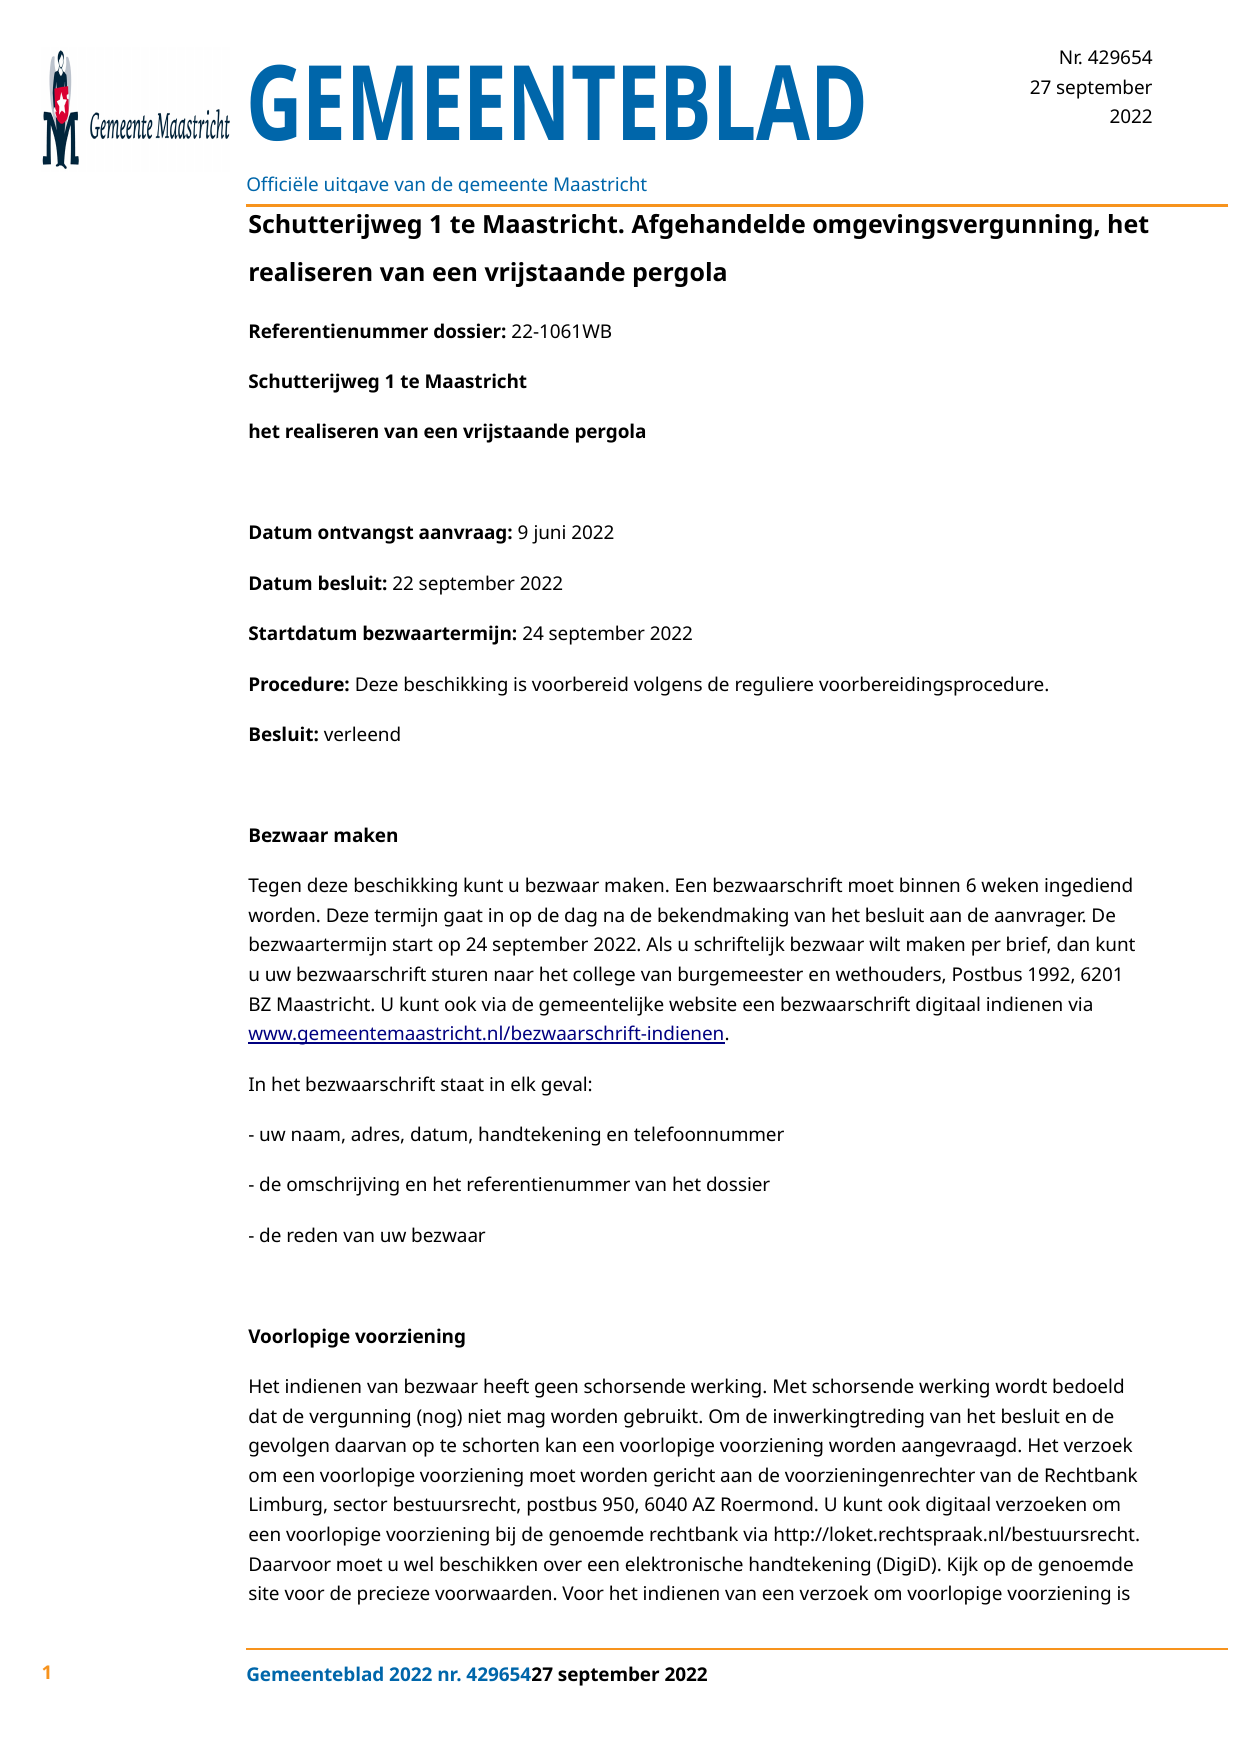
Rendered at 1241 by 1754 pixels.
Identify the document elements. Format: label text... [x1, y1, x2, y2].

text Datum ontvangst aanvraag: 9 juni 2022 [248, 519, 1152, 545]
text Schutterijweg 1 te Maastricht [248, 368, 1152, 394]
picture [41, 47, 231, 172]
text - uw naam, adres, datum, handtekening en telefoonnummer [248, 1121, 1152, 1147]
text Schutterijweg 1 te Maastricht. Afgehandelde omgevingsvergunning, het realiseren van een vrijstaande pergola [248, 207, 1152, 288]
text Procedure: Deze beschikking is voorbereid volgens de reguliere voorbereidingsprocedure. [248, 671, 1152, 697]
text Het indienen van bezwaar heeft geen schorsende werking. Met schorsende werking wordt bedoeld dat de vergunning (nog) niet mag worden gebruikt. Om de inwerkingtreding van het besluit en de gevolgen daarvan op te schorten kan een voorlopige voorziening worden aangevraagd. Het verzoek om een voorlopige voorziening moet worden gericht aan de voorzieningenrechter van de Rechtbank Limburg, sector bestuursrecht, postbus 950, 6040 AZ Roermond. U kunt ook digitaal verzoeken om een voorlopige voorziening bij de genoemde rechtbank via http://loket.rechtspraak.nl/bestuursrecht. Daarvoor moet u wel beschikken over een elektronische handtekening (DigiD). Kijk op de genoemde site voor de precieze voorwaarden. Voor het indienen van een verzoek om voorlopige voorziening is [248, 1373, 1152, 1606]
text - de omschrijving en het referentienummer van het dossier [248, 1172, 1152, 1197]
text Datum besluit: 22 september 2022 [248, 570, 1152, 596]
text Besluit: verleend [248, 721, 1152, 747]
text het realiseren van een vrijstaande pergola [248, 419, 1152, 444]
text In het bezwaarschrift staat in elk geval: [248, 1071, 1152, 1097]
text Voorlopige voorziening [248, 1323, 1152, 1349]
text - de reden van uw bezwaar [248, 1222, 1152, 1248]
text Bezwaar maken [248, 822, 1152, 848]
text Referentienummer dossier: 22-1061WB [248, 318, 1152, 344]
text Tegen deze beschikking kunt u bezwaar maken. Een bezwaarschrift moet binnen 6 weken ingediend worden. Deze termijn gaat in op de dag na de bekendmaking van het besluit aan de aanvrager. De bezwaartermijn start op 24 september 2022. Als u schriftelijk bezwaar wilt maken per brief, dan kunt u uw bezwaarschrift sturen naar het college van burgemeester en wethouders, Postbus 1992, 6201 BZ Maastricht. U kunt ook via de gemeentelijke website een bezwaarschrift digitaal indienen via www.gemeentemaastricht.nl/bezwaarschrift-indienen. [248, 872, 1152, 1046]
text Startdatum bezwaartermijn: 24 september 2022 [248, 620, 1152, 646]
